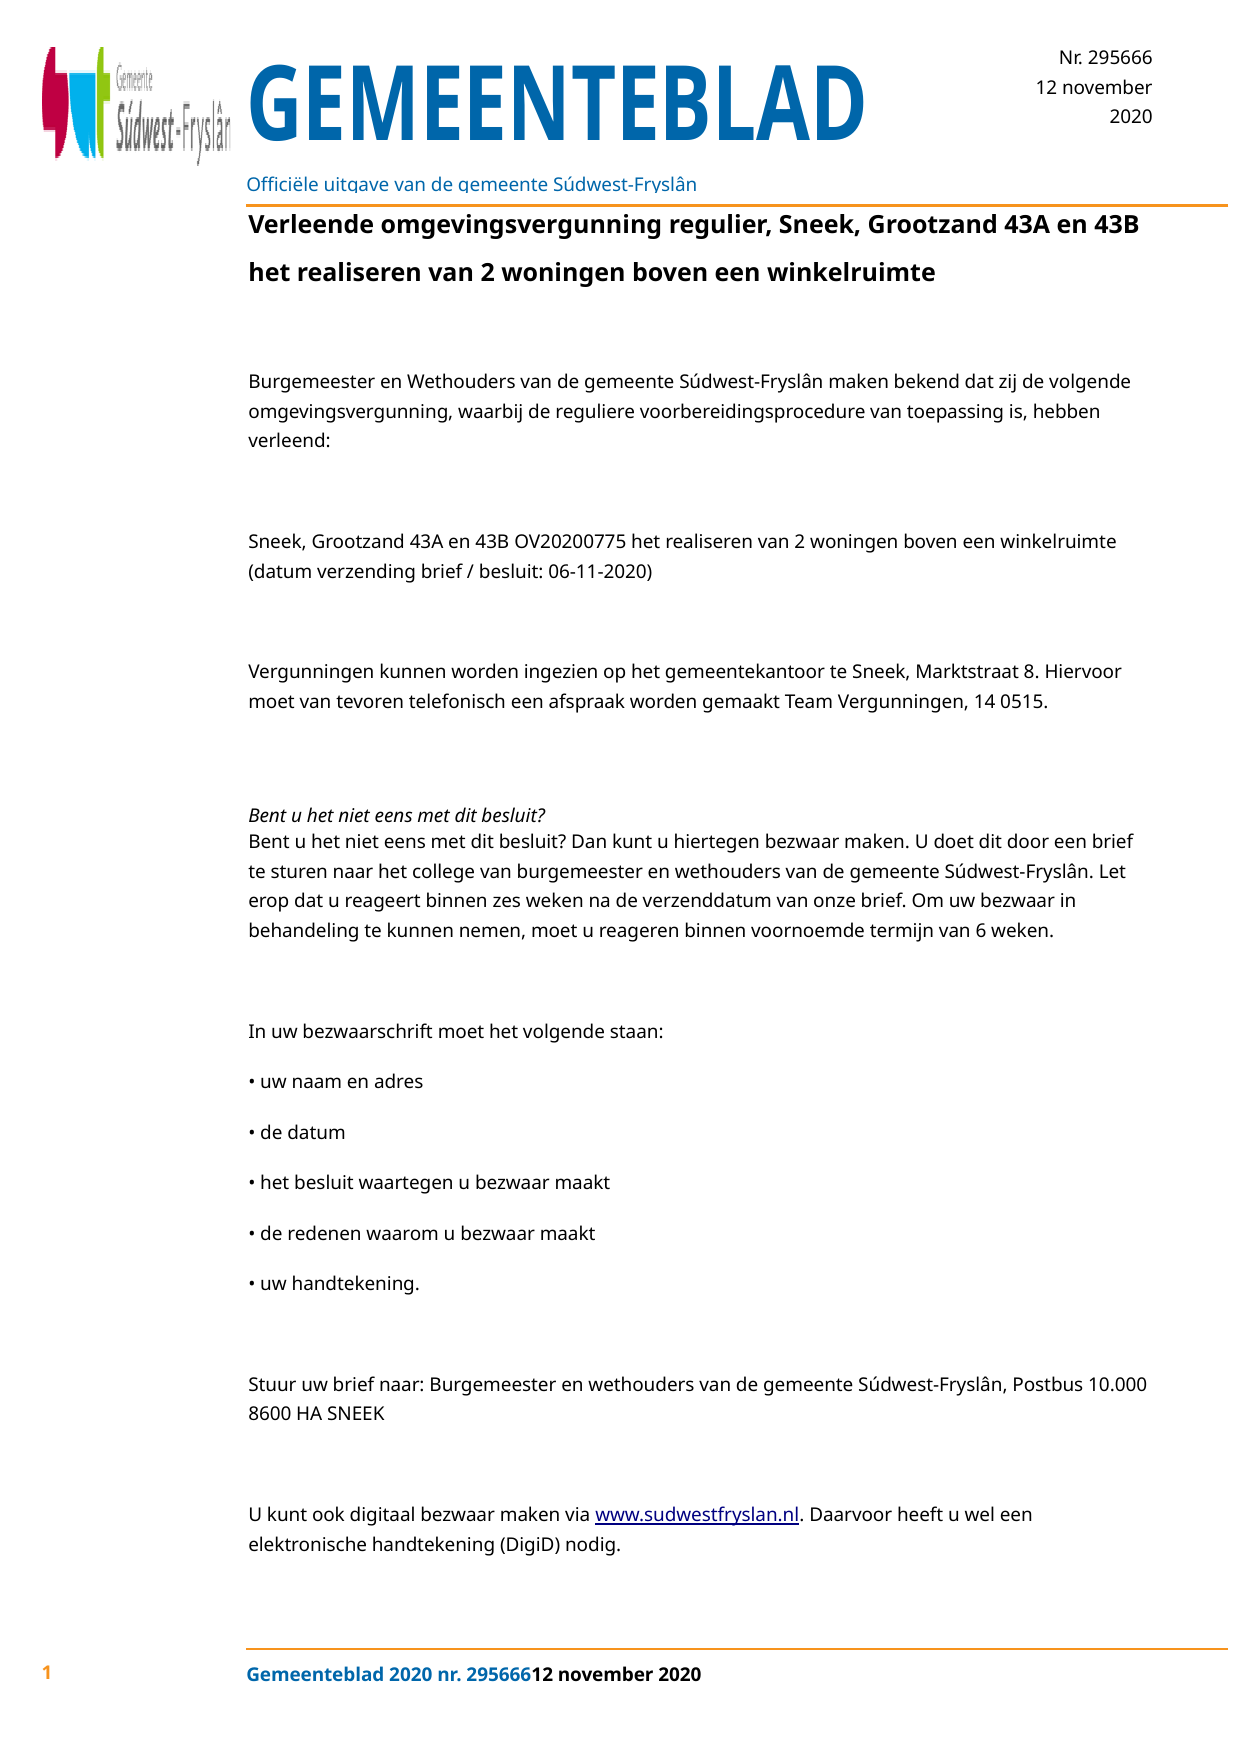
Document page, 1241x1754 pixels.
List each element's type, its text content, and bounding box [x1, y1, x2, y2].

text U kunt ook digitaal bezwaar maken via www.sudwestfryslan.nl. Daarvoor heeft u wel een elektronische handtekening (DigiD) nodig. [248, 1501, 1152, 1557]
text Bent u het niet eens met dit besluit? Dan kunt u hiertegen bezwaar maken. U doet dit door een brief te sturen naar het college van burgemeester en wethouders van de gemeente Súdwest-Fryslân. Let erop dat u reageert binnen zes weken na de verzenddatum van onze brief. Om uw bezwaar in behandeling te kunnen nemen, moet u reageren binnen voornoemde termijn van 6 weken. [248, 828, 1152, 943]
text • uw handtekening. [248, 1270, 1152, 1296]
text • de datum [248, 1119, 1152, 1144]
text Vergunningen kunnen worden ingezien op het gemeentekantoor te Sneek, Marktstraat 8. Hiervoor moet van tevoren telefonisch een afspraak worden gemaakt Team Vergunningen, 14 0515. [248, 659, 1152, 714]
text Verleende omgevingsvergunning regulier, Sneek, Grootzand 43A en 43B het realiseren van 2 woningen boven een winkelruimte [248, 207, 1152, 288]
text • uw naam en adres [248, 1068, 1152, 1094]
text Bent u het niet eens met dit besluit? [248, 803, 1152, 828]
picture [41, 47, 231, 172]
text • de redenen waarom u bezwaar maakt [248, 1220, 1152, 1245]
text Stuur uw brief naar: Burgemeester en wethouders van de gemeente Súdwest-Fryslân, Postbus 10.000 8600 HA SNEEK [248, 1371, 1152, 1426]
text Sneek, Grootzand 43A en 43B OV20200775 het realiseren van 2 woningen boven een winkelruimte (datum verzending brief / besluit: 06-11-2020) [248, 528, 1152, 584]
text • het besluit waartegen u bezwaar maakt [248, 1169, 1152, 1195]
text Burgemeester en Wethouders van de gemeente Súdwest-Fryslân maken bekend dat zij de volgende omgevingsvergunning, waarbij de reguliere voorbereidingsprocedure van toepassing is, hebben verleend: [248, 368, 1152, 453]
text In uw bezwaarschrift moet het volgende staan: [248, 1018, 1152, 1044]
